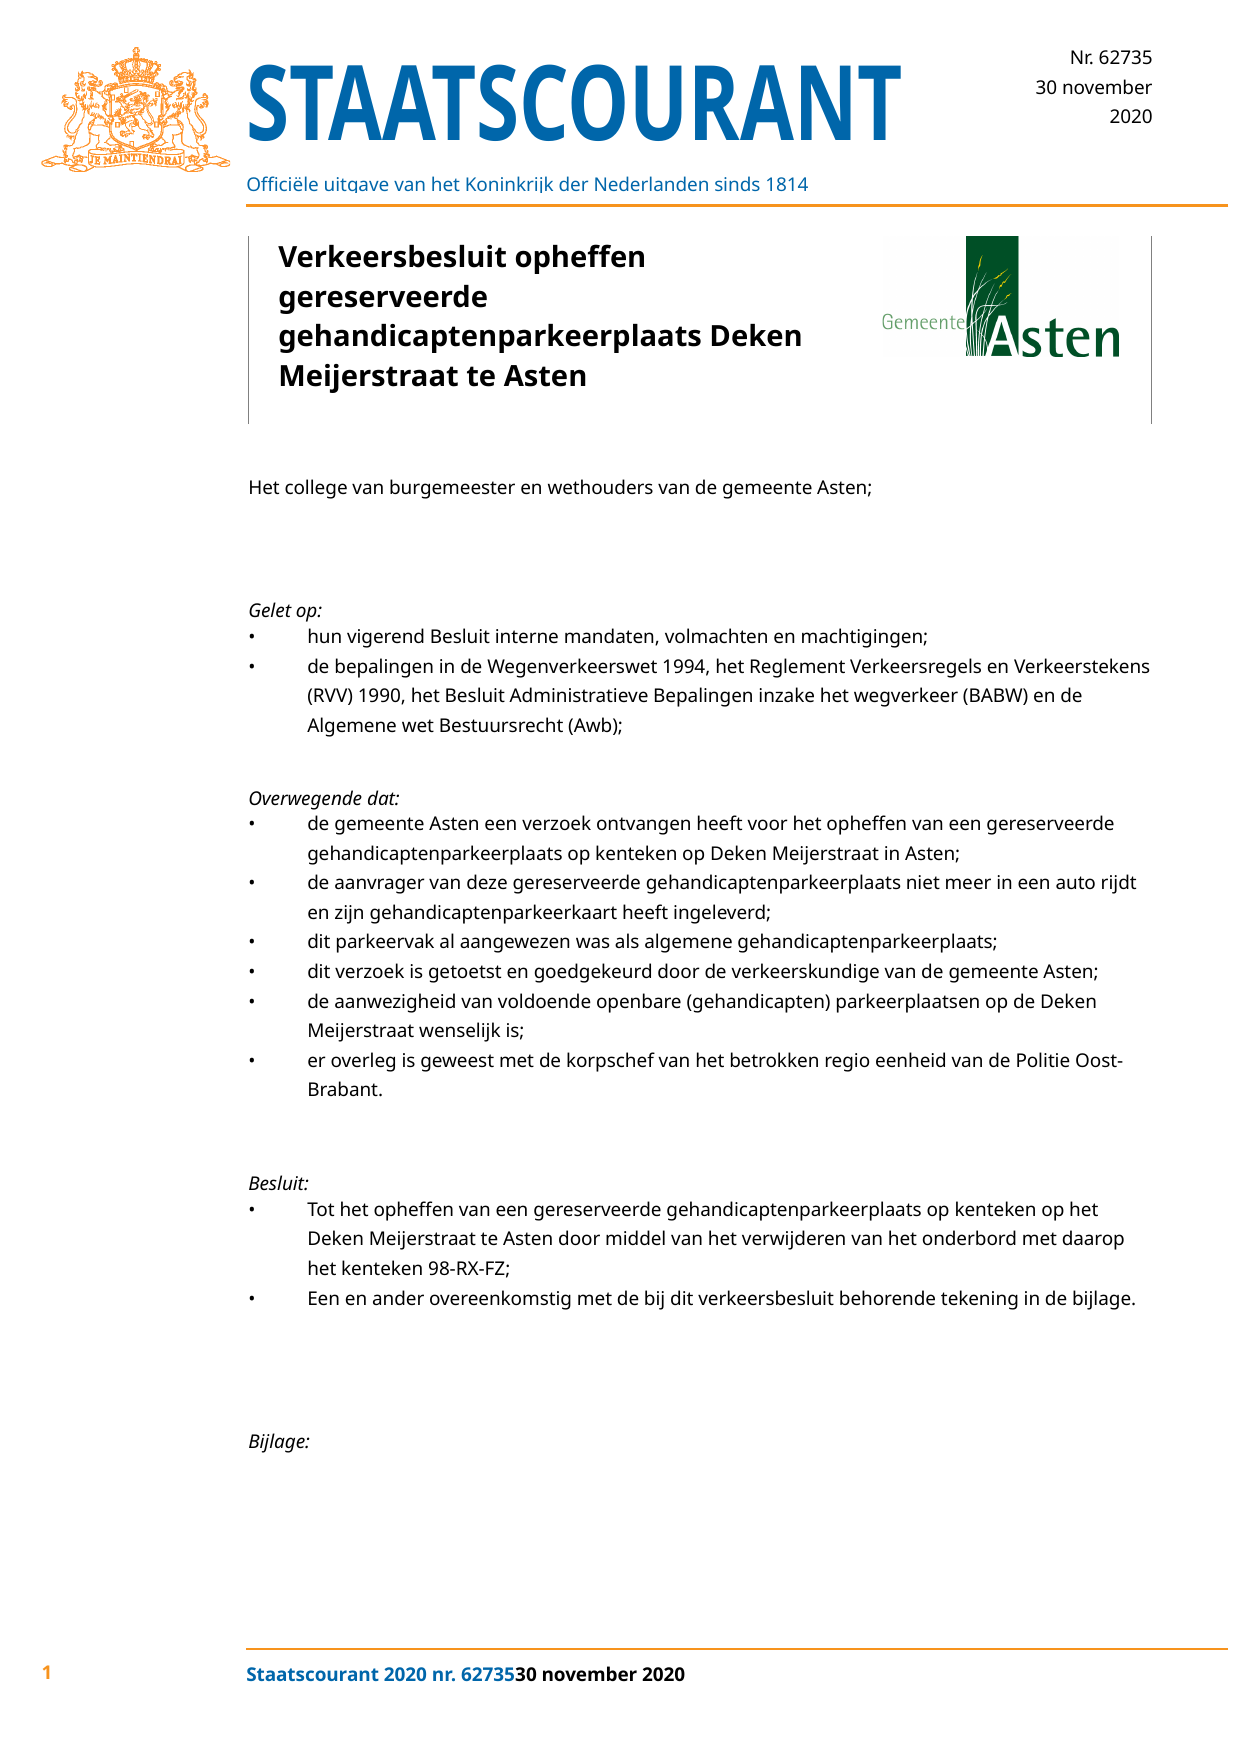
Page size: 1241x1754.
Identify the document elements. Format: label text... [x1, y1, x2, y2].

text Besluit: [248, 1170, 1152, 1196]
text Bijlage: [248, 1429, 1152, 1454]
text Gelet op: [248, 597, 1152, 623]
list dit verzoek is getoetst en goedgekeurd door de verkeerskundige van de gemeente Asten; [248, 958, 1152, 984]
text Overwegende dat: [248, 785, 1152, 810]
list de gemeente Asten een verzoek ontvangen heeft voor het opheffen van een gereserveerde gehandicaptenparkeerplaats op kenteken op Deken Meijerstraat in Asten; [248, 810, 1152, 866]
table_header Verkeersbesluit opheffen gereserveerde gehandicaptenparkeerplaats Deken Meijerstraat te Asten [249, 236, 850, 424]
list hun vigerend Besluit interne mandaten, volmachten en machtigingen; [248, 623, 1152, 649]
list Een en ander overeenkomstig met de bij dit verkeersbesluit behorende tekening in de bijlage. [248, 1285, 1152, 1310]
text Het college van burgemeester en wethouders van de gemeente Asten; [248, 474, 1152, 500]
list er overleg is geweest met de korpschef van het betrokken regio eenheid van de Politie Oost-Brabant. [248, 1047, 1152, 1102]
table_header [850, 236, 1151, 424]
list de aanvrager van deze gereserveerde gehandicaptenparkeerplaats niet meer in een auto rijdt en zijn gehandicaptenparkeerkaart heeft ingeleverd; [248, 869, 1152, 925]
list de aanwezigheid van voldoende openbare (gehandicapten) parkeerplaatsen op de Deken Meijerstraat wenselijk is; [248, 988, 1152, 1043]
list de bepalingen in de Wegenverkeerswet 1994, het Reglement Verkeersregels en Verkeerstekens (RVV) 1990, het Besluit Administratieve Bepalingen inzake het wegverkeer (BABW) en de Algemene wet Bestuursrecht (Awb); [248, 653, 1152, 738]
list dit parkeervak al aangewezen was als algemene gehandicaptenparkeerplaats; [248, 929, 1152, 954]
picture [41, 47, 231, 172]
picture [882, 236, 1119, 357]
list Tot het opheffen van een gereserveerde gehandicaptenparkeerplaats op kenteken op het Deken Meijerstraat te Asten door middel van het verwijderen van het onderbord met daarop het kenteken 98-RX-FZ; [248, 1196, 1152, 1281]
